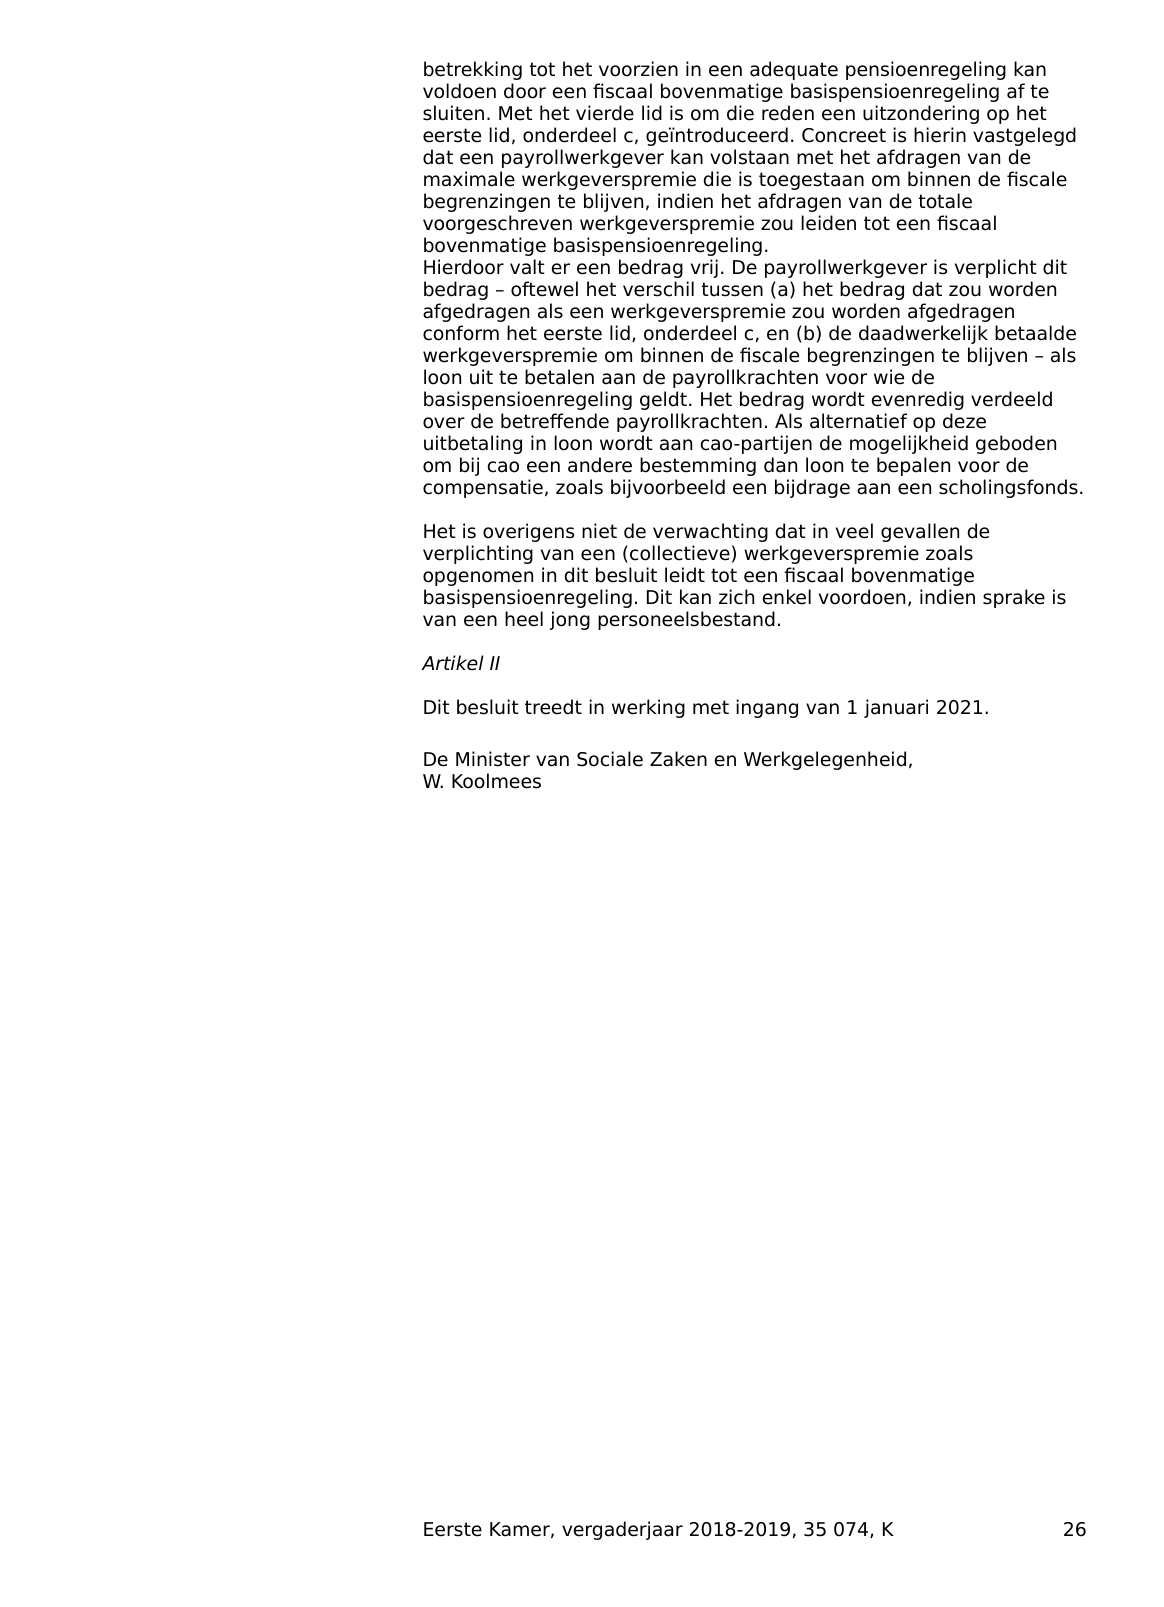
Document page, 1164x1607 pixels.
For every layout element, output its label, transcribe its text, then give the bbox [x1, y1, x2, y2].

text Hierdoor valt er een bedrag vrij. De payrollwerkgever is verplicht dit bedrag – oftewel het verschil tussen (a) het bedrag dat zou worden afgedragen als een werkgeverspremie zou worden afgedragen conform het eerste lid, onderdeel c, en (b) de daadwerkelijk betaalde werkgeverspremie om binnen de fiscale begrenzingen te blijven – als loon uit te betalen aan de payrollkrachten voor wie de basispensioenregeling geldt. Het bedrag wordt evenredig verdeeld over de betreffende payrollkrachten. Als alternatief op deze uitbetaling in loon wordt aan cao-partijen de mogelijkheid geboden om bij cao een andere bestemming dan loon te bepalen voor de compensatie, zoals bijvoorbeeld een bijdrage aan een scholingsfonds. [422, 257, 1087, 499]
text betrekking tot het voorzien in een adequate pensioenregeling kan voldoen door een fiscaal bovenmatige basispensioenregeling af te sluiten. Met het vierde lid is om die reden een uitzondering op het eerste lid, onderdeel c, geïntroduceerd. Concreet is hierin vastgelegd dat een payrollwerkgever kan volstaan met het afdragen van de maximale werkgeverspremie die is toegestaan om binnen de fiscale begrenzingen te blijven, indien het afdragen van de totale voorgeschreven werkgeverspremie zou leiden tot een fiscaal bovenmatige basispensioenregeling. [422, 59, 1087, 257]
text De Minister van Sociale Zaken en Werkgelegenheid, W. Koolmees [422, 749, 1087, 793]
text Dit besluit treedt in werking met ingang van 1 januari 2021. [422, 697, 1087, 719]
text Het is overigens niet de verwachting dat in veel gevallen de verplichting van een (collectieve) werkgeverspremie zoals opgenomen in dit besluit leidt tot een fiscaal bovenmatige basispensioenregeling. Dit kan zich enkel voordoen, indien sprake is van een heel jong personeelsbestand. [422, 521, 1087, 631]
subtitle Artikel II [422, 653, 1087, 675]
